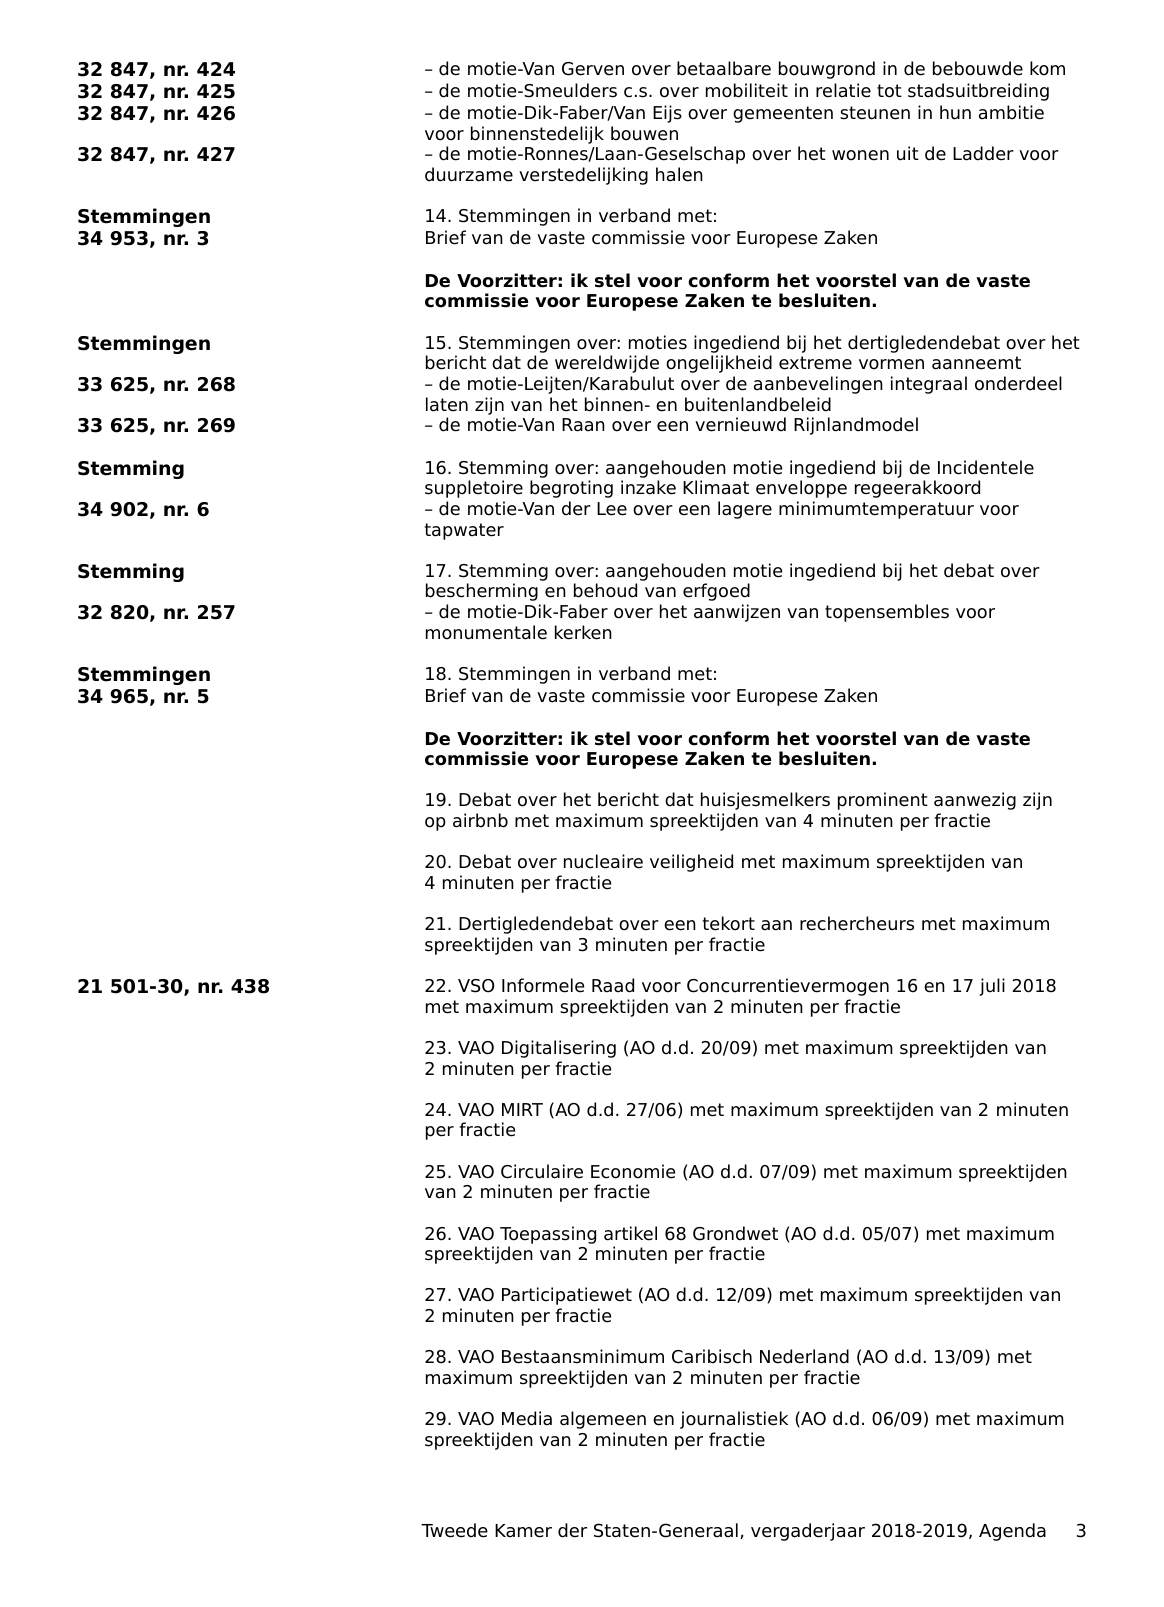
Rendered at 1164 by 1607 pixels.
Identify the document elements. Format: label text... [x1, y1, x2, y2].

table_cell 34 902, nr. 6 [77, 499, 401, 540]
table_cell 21 501-30, nr. 438 [77, 976, 401, 1017]
table_cell [77, 894, 401, 914]
table_cell [77, 271, 401, 312]
table_cell 29. VAO Media algemeen en journalistiek (AO d.d. 06/09) met maximum spreektijden van 2 minuten per fractie [418, 1409, 1087, 1450]
table_cell [77, 832, 401, 852]
table_cell [418, 1265, 1087, 1285]
table_cell Stemming [77, 561, 401, 602]
table_cell 34 953, nr. 3 [77, 228, 401, 250]
table_cell [401, 1038, 418, 1079]
table_cell [401, 333, 418, 374]
table_cell [77, 852, 401, 893]
table_cell 26. VAO Toepassing artikel 68 Grondwet (AO d.d. 05/07) met maximum spreektijden van 2 minuten per fractie [418, 1224, 1087, 1265]
table_cell [401, 228, 418, 250]
table_cell Stemmingen [77, 664, 401, 686]
table_cell [77, 643, 401, 664]
table_cell – de motie-Van Gerven over betaalbare bouwgrond in de bebouwde kom [418, 59, 1087, 81]
table_cell [401, 955, 418, 976]
table_cell Brief van de vaste commissie voor Europese Zaken [418, 228, 1087, 250]
table_cell [401, 832, 418, 852]
table_cell [401, 852, 418, 893]
table_cell [77, 1409, 401, 1450]
table_cell Stemmingen [77, 206, 401, 228]
table_cell [401, 271, 418, 312]
table_cell De Voorzitter: ik stel voor conform het voorstel van de vaste commissie voor Europese Zaken te besluiten. [418, 729, 1087, 770]
table_cell [77, 1079, 401, 1100]
table_cell [401, 499, 418, 540]
table_cell [401, 437, 418, 458]
table_cell [418, 437, 1087, 458]
table_cell 17. Stemming over: aangehouden motie ingediend bij het debat over bescherming en behoud van erfgoed [418, 561, 1087, 602]
table_cell [418, 1203, 1087, 1223]
table_cell [401, 708, 418, 728]
table_cell [77, 708, 401, 728]
table_cell [77, 729, 401, 770]
table_cell [401, 643, 418, 664]
table_cell [418, 1450, 1087, 1471]
table_cell [77, 1203, 401, 1223]
table_cell [77, 1327, 401, 1347]
table_cell [401, 914, 418, 955]
table_cell [77, 312, 401, 333]
table_cell [77, 1141, 401, 1162]
table_cell [401, 1162, 418, 1203]
table_cell [401, 81, 418, 103]
table_cell [418, 1017, 1087, 1038]
table_cell [418, 1079, 1087, 1100]
table_cell 14. Stemmingen in verband met: [418, 206, 1087, 228]
table_cell [418, 186, 1087, 206]
table_cell 21. Dertigledendebat over een tekort aan rechercheurs met maximum spreektijden van 3 minuten per fractie [418, 914, 1087, 955]
table_cell [401, 415, 418, 437]
table_cell [401, 1141, 418, 1162]
table_cell 32 847, nr. 425 [77, 81, 401, 103]
table_cell [401, 59, 418, 81]
table_cell [77, 540, 401, 561]
table_cell – de motie-Smeulders c.s. over mobiliteit in relatie tot stadsuitbreiding [418, 81, 1087, 103]
table_cell [77, 1100, 401, 1141]
table_cell [401, 1100, 418, 1141]
table_cell [77, 1389, 401, 1409]
table_cell [77, 437, 401, 458]
table_cell – de motie-Dik-Faber/Van Eijs over gemeenten steunen in hun ambitie voor binnenstedelijk bouwen [418, 103, 1087, 144]
table_cell [401, 186, 418, 206]
table_cell [401, 1327, 418, 1347]
table_cell [401, 540, 418, 561]
table_cell [418, 540, 1087, 561]
table_cell 24. VAO MIRT (AO d.d. 27/06) met maximum spreektijden van 2 minuten per fractie [418, 1100, 1087, 1141]
table_cell 33 625, nr. 269 [77, 415, 401, 437]
table_cell [401, 894, 418, 914]
table_cell [77, 186, 401, 206]
table_cell 25. VAO Circulaire Economie (AO d.d. 07/09) met maximum spreektijden van 2 minuten per fractie [418, 1162, 1087, 1203]
table_cell [418, 1141, 1087, 1162]
table_cell 27. VAO Participatiewet (AO d.d. 12/09) met maximum spreektijden van 2 minuten per fractie [418, 1285, 1087, 1327]
table_cell [401, 561, 418, 602]
table_cell [418, 1327, 1087, 1347]
table_cell [77, 790, 401, 832]
table_cell [77, 1162, 401, 1203]
table_cell [418, 832, 1087, 852]
table_cell [401, 790, 418, 832]
table_cell [401, 250, 418, 271]
table_cell 19. Debat over het bericht dat huisjesmelkers prominent aanwezig zijn op airbnb met maximum spreektijden van 4 minuten per fractie [418, 790, 1087, 832]
table_cell [401, 312, 418, 333]
table_cell 23. VAO Digitalisering (AO d.d. 20/09) met maximum spreektijden van 2 minuten per fractie [418, 1038, 1087, 1079]
table_cell [77, 1038, 401, 1079]
table_cell [418, 894, 1087, 914]
table_cell 18. Stemmingen in verband met: [418, 664, 1087, 686]
table_cell [77, 1224, 401, 1265]
table_cell [401, 976, 418, 1017]
table_cell Brief van de vaste commissie voor Europese Zaken [418, 686, 1087, 708]
table_cell Stemming [77, 458, 401, 499]
table_cell [77, 955, 401, 976]
table_cell [77, 250, 401, 271]
table_cell – de motie-Dik-Faber over het aanwijzen van topensembles voor monumentale kerken [418, 602, 1087, 643]
table_cell 28. VAO Bestaansminimum Caribisch Nederland (AO d.d. 13/09) met maximum spreektijden van 2 minuten per fractie [418, 1347, 1087, 1388]
table_cell [401, 144, 418, 186]
table_cell [401, 1224, 418, 1265]
table_cell 32 820, nr. 257 [77, 602, 401, 643]
table_cell [401, 686, 418, 708]
table_cell 20. Debat over nucleaire veiligheid met maximum spreektijden van 4 minuten per fractie [418, 852, 1087, 893]
table_cell – de motie-Van der Lee over een lagere minimumtemperatuur voor tapwater [418, 499, 1087, 540]
table_cell [401, 729, 418, 770]
table_cell – de motie-Van Raan over een vernieuwd Rijnlandmodel [418, 415, 1087, 437]
table_cell [401, 1409, 418, 1450]
table_cell [401, 1450, 418, 1471]
table_cell – de motie-Ronnes/Laan-Geselschap over het wonen uit de Ladder voor duurzame verstedelijking halen [418, 144, 1087, 186]
table_cell [401, 206, 418, 228]
table_cell [77, 914, 401, 955]
table_cell 33 625, nr. 268 [77, 374, 401, 415]
table_cell 34 965, nr. 5 [77, 686, 401, 708]
table_cell [401, 374, 418, 415]
table_cell – de motie-Leijten/Karabulut over de aanbevelingen integraal onderdeel laten zijn van het binnen- en buitenlandbeleid [418, 374, 1087, 415]
table_cell [401, 1203, 418, 1223]
table_cell [77, 1450, 401, 1471]
table_cell Stemmingen [77, 333, 401, 374]
table_cell [418, 955, 1087, 976]
table_cell [401, 103, 418, 144]
table_cell [418, 708, 1087, 728]
table_cell [418, 312, 1087, 333]
table_cell [418, 1389, 1087, 1409]
table_cell 22. VSO Informele Raad voor Concurrentievermogen 16 en 17 juli 2018 met maximum spreektijden van 2 minuten per fractie [418, 976, 1087, 1017]
table_cell [401, 1285, 418, 1327]
table_cell [401, 602, 418, 643]
table_cell [77, 1285, 401, 1327]
table_cell [401, 1265, 418, 1285]
table_cell [418, 770, 1087, 790]
table_cell 15. Stemmingen over: moties ingediend bij het dertigledendebat over het bericht dat de wereldwijde ongelijkheid extreme vormen aanneemt [418, 333, 1087, 374]
table_cell [77, 1017, 401, 1038]
table_cell [401, 1079, 418, 1100]
table_cell [418, 250, 1087, 271]
table_cell [77, 1265, 401, 1285]
table_cell [401, 1389, 418, 1409]
table_cell [418, 643, 1087, 664]
table_cell [401, 664, 418, 686]
table_cell De Voorzitter: ik stel voor conform het voorstel van de vaste commissie voor Europese Zaken te besluiten. [418, 271, 1087, 312]
table_cell [77, 1347, 401, 1388]
table_cell 32 847, nr. 424 [77, 59, 401, 81]
table_cell 32 847, nr. 427 [77, 144, 401, 186]
table_cell [77, 770, 401, 790]
table_cell 32 847, nr. 426 [77, 103, 401, 144]
table_cell 16. Stemming over: aangehouden motie ingediend bij de Incidentele suppletoire begroting inzake Klimaat enveloppe regeerakkoord [418, 458, 1087, 499]
table_cell [401, 1017, 418, 1038]
table_cell [401, 1347, 418, 1388]
table_cell [401, 458, 418, 499]
table_cell [401, 770, 418, 790]
